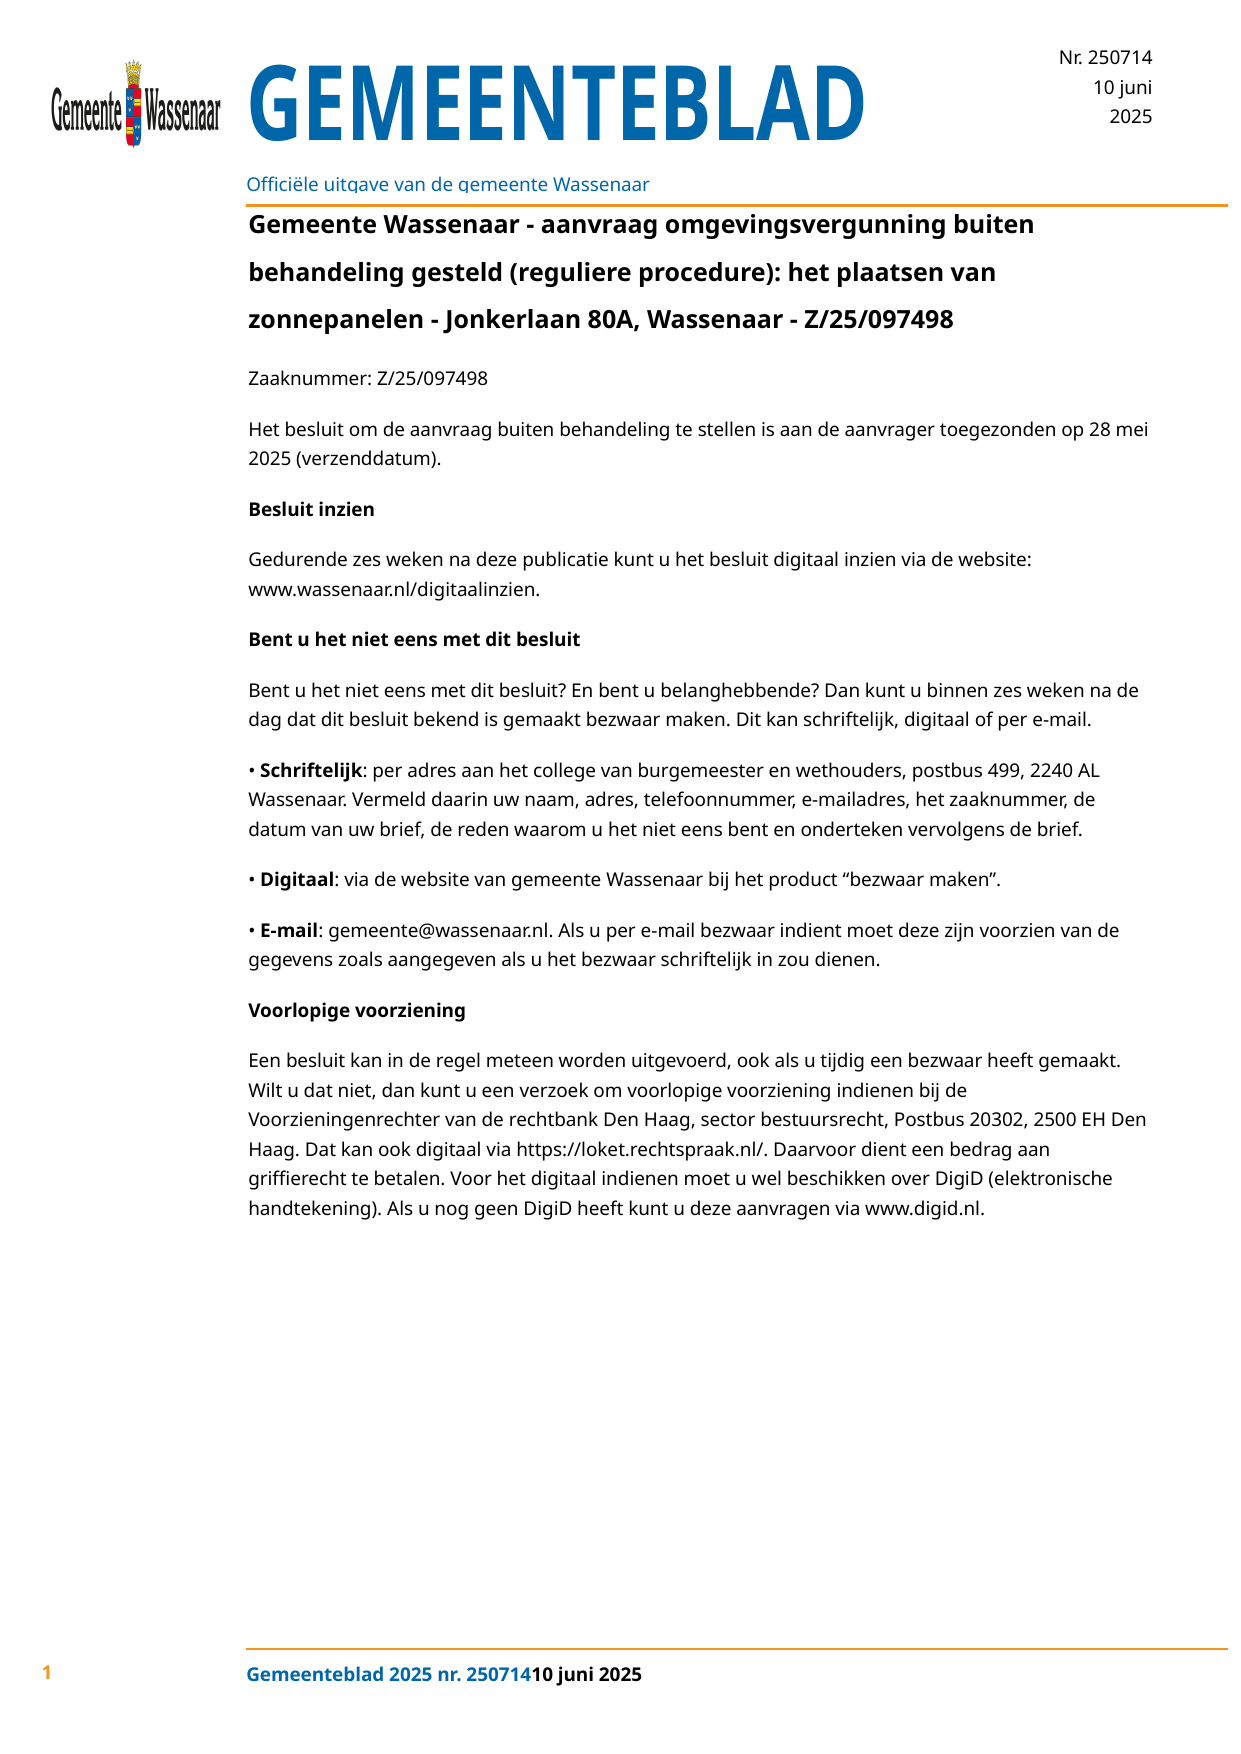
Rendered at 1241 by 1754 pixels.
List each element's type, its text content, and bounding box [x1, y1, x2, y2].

text Gedurende zes weken na deze publicatie kunt u het besluit digitaal inzien via de website: www.wassenaar.nl/digitaalinzien. [248, 546, 1152, 602]
text Een besluit kan in de regel meteen worden uitgevoerd, ook als u tijdig een bezwaar heeft gemaakt. Wilt u dat niet, dan kunt u een verzoek om voorlopige voorziening indienen bij de Voorzieningenrechter van de rechtbank Den Haag, sector bestuursrecht, Postbus 20302, 2500 EH Den Haag. Dat kan ook digitaal via https://loket.rechtspraak.nl/. Daarvoor dient een bedrag aan griffierecht te betalen. Voor het digitaal indienen moet u wel beschikken over DigiD (elektronische handtekening). Als u nog geen DigiD heeft kunt u deze aanvragen via www.digid.nl. [248, 1047, 1152, 1221]
text Het besluit om de aanvraag buiten behandeling te stellen is aan de aanvrager toegezonden op 28 mei 2025 (verzenddatum). [248, 416, 1152, 471]
text • Digitaal: via de website van gemeente Wassenaar bij het product “bezwaar maken”. [248, 866, 1152, 892]
text Bent u het niet eens met dit besluit? En bent u belanghebbende? Dan kunt u binnen zes weken na de dag dat dit besluit bekend is gemaakt bezwaar maken. Dit kan schriftelijk, digitaal of per e-mail. [248, 677, 1152, 732]
text Bent u het niet eens met dit besluit [248, 626, 1152, 652]
text Gemeente Wassenaar - aanvraag omgevingsvergunning buiten behandeling gesteld (reguliere procedure): het plaatsen van zonnepanelen - Jonkerlaan 80A, Wassenaar - Z/25/097498 [248, 207, 1152, 336]
text Besluit inzien [248, 496, 1152, 522]
text • Schriftelijk: per adres aan het college van burgemeester en wethouders, postbus 499, 2240 AL Wassenaar. Vermeld daarin uw naam, adres, telefoonnummer, e-mailadres, het zaaknummer, de datum van uw brief, de reden waarom u het niet eens bent en onderteken vervolgens de brief. [248, 757, 1152, 842]
text Voorlopige voorziening [248, 997, 1152, 1022]
text • E-mail: gemeente@wassenaar.nl. Als u per e-mail bezwaar indient moet deze zijn voorzien van de gegevens zoals aangegeven als u het bezwaar schriftelijk in zou dienen. [248, 917, 1152, 972]
picture [41, 47, 231, 172]
text Zaaknummer: Z/25/097498 [248, 366, 1152, 391]
